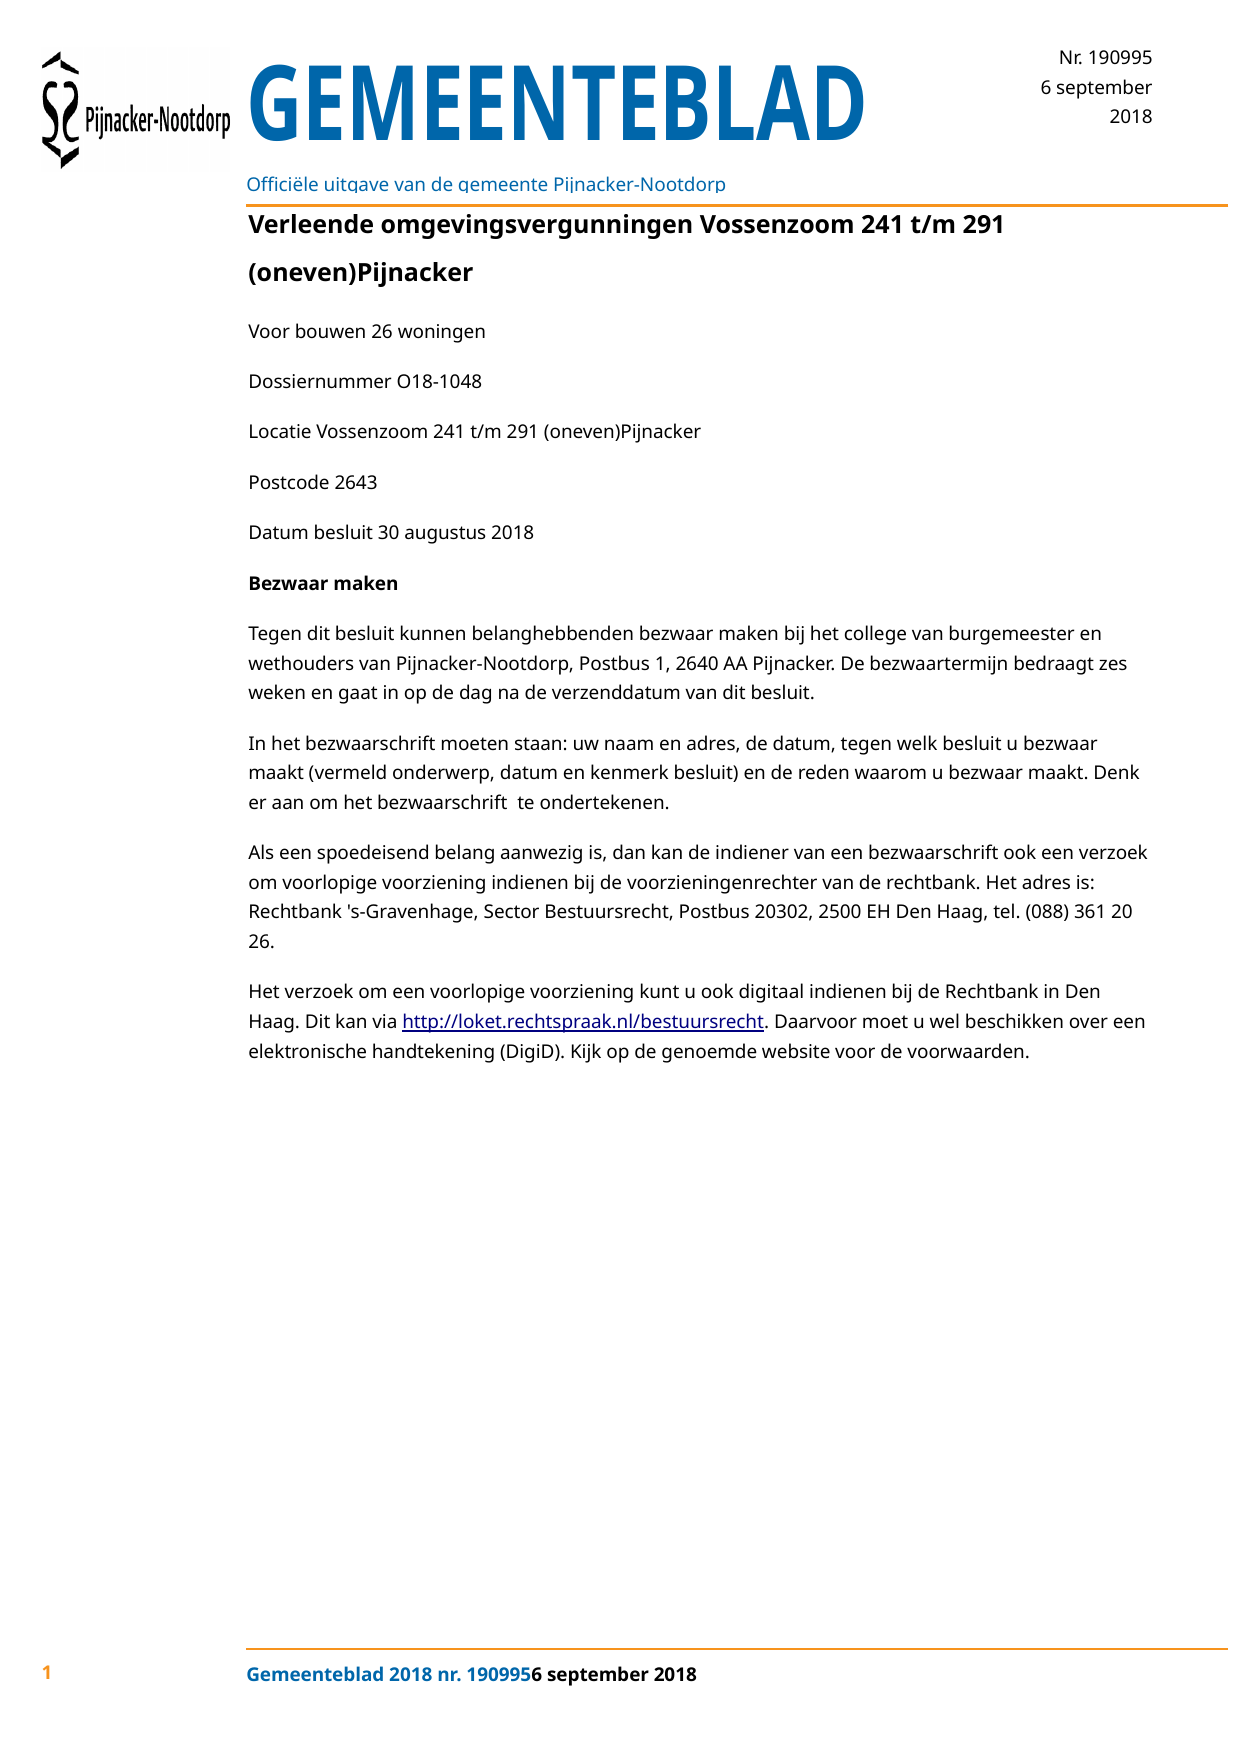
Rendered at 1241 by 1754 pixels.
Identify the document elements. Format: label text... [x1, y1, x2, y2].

text Bezwaar maken [248, 570, 1152, 596]
text In het bezwaarschrift moeten staan: uw naam en adres, de datum, tegen welk besluit u bezwaar maakt (vermeld onderwerp, datum en kenmerk besluit) en de reden waarom u bezwaar maakt. Denk er aan om het bezwaarschrift te ondertekenen. [248, 730, 1152, 815]
text Dossiernummer O18-1048 [248, 368, 1152, 394]
text Voor bouwen 26 woningen [248, 318, 1152, 344]
text Postcode 2643 [248, 469, 1152, 495]
text Het verzoek om een voorlopige voorziening kunt u ook digitaal indienen bij de Rechtbank in Den Haag. Dit kan via http://loket.rechtspraak.nl/bestuursrecht. Daarvoor moet u wel beschikken over een elektronische handtekening (DigiD). Kijk op de genoemde website voor de voorwaarden. [248, 979, 1152, 1064]
text Als een spoedeisend belang aanwezig is, dan kan de indiener van een bezwaarschrift ook een verzoek om voorlopige voorziening indienen bij de voorzieningenrechter van de rechtbank. Het adres is: Rechtbank 's-Gravenhage, Sector Bestuursrecht, Postbus 20302, 2500 EH Den Haag, tel. (088) 361 20 26. [248, 839, 1152, 954]
text Verleende omgevingsvergunningen Vossenzoom 241 t/m 291 (oneven)Pijnacker [248, 207, 1152, 288]
text Tegen dit besluit kunnen belanghebbenden bezwaar maken bij het college van burgemeester en wethouders van Pijnacker-Nootdorp, Postbus 1, 2640 AA Pijnacker. De bezwaartermijn bedraagt zes weken en gaat in op de dag na de verzenddatum van dit besluit. [248, 620, 1152, 705]
text Datum besluit 30 augustus 2018 [248, 519, 1152, 545]
text Locatie Vossenzoom 241 t/m 291 (oneven)Pijnacker [248, 419, 1152, 444]
picture [41, 47, 231, 172]
